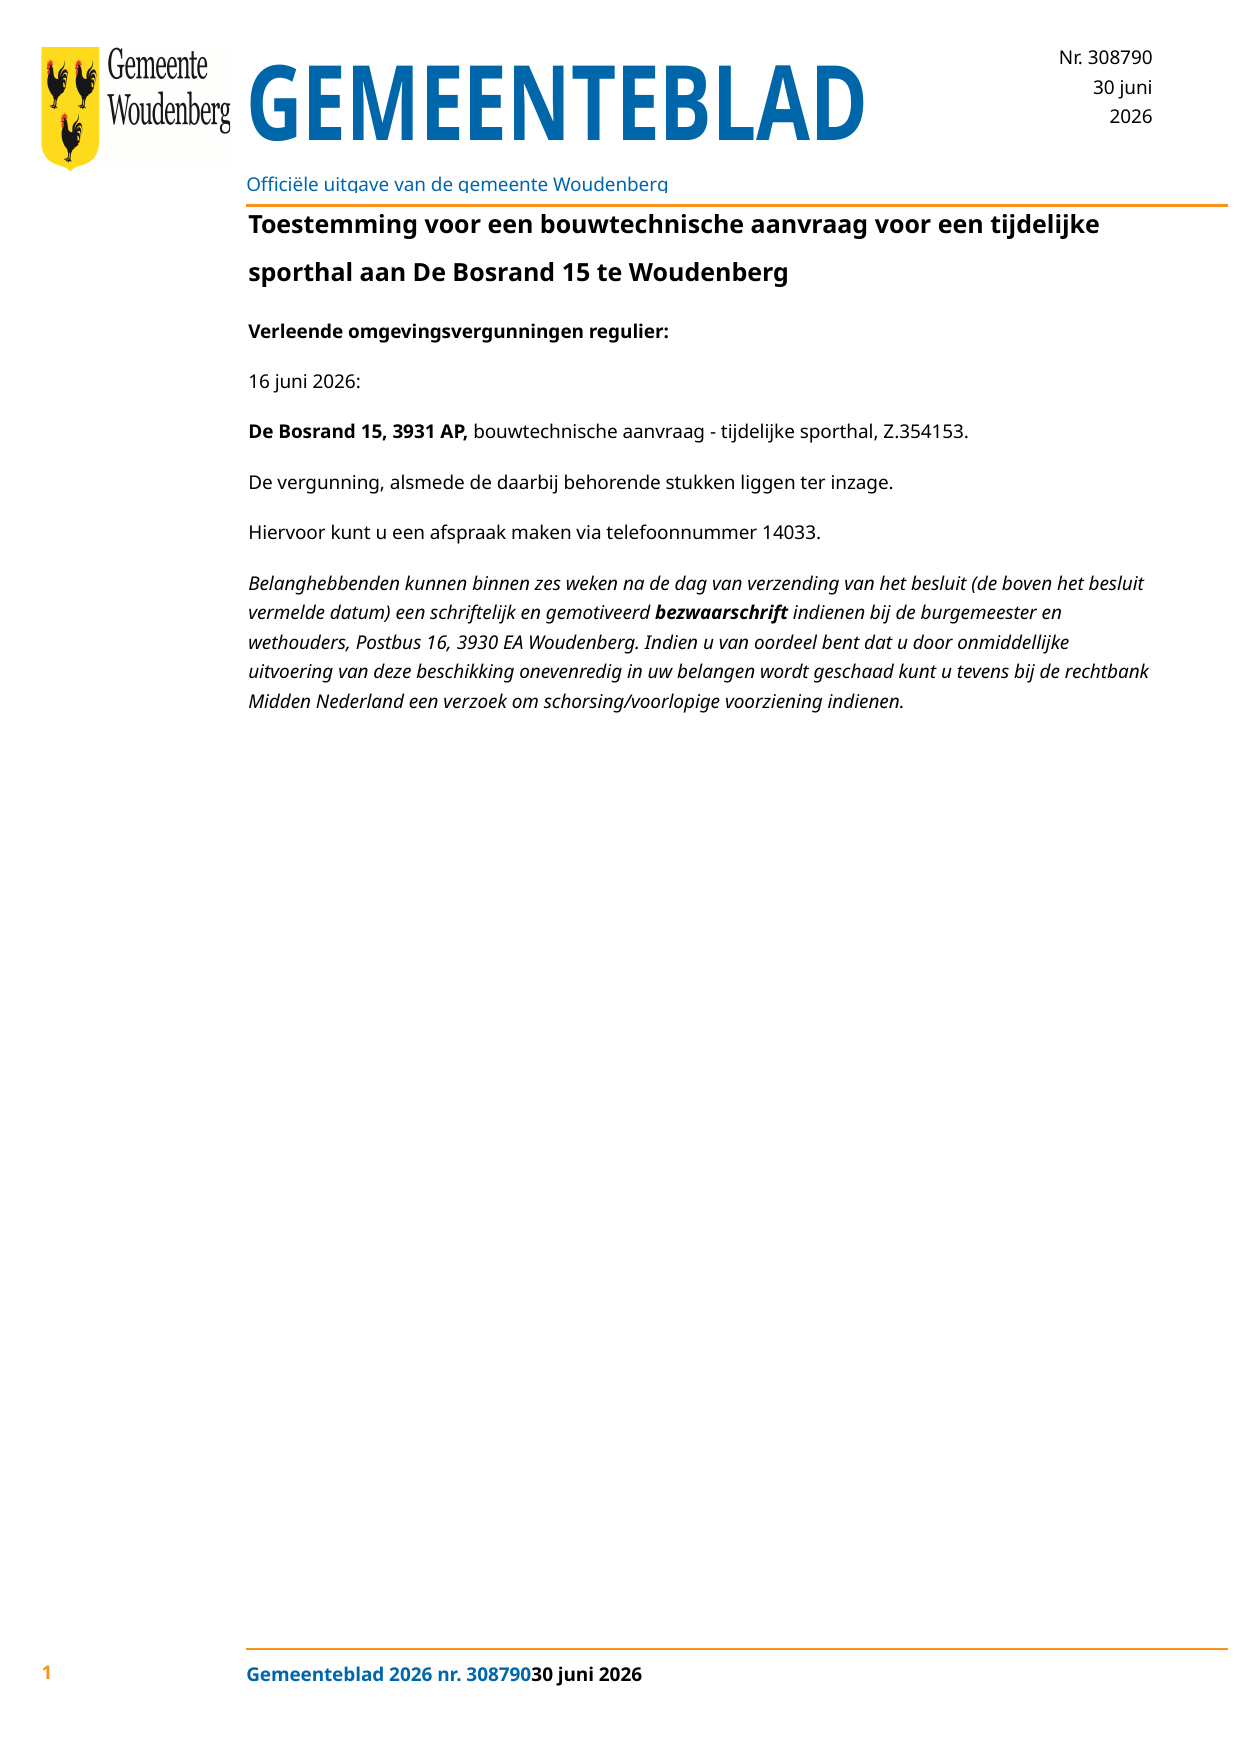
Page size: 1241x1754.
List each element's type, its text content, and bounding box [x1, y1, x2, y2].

text Hiervoor kunt u een afspraak maken via telefoonnummer 14033. [248, 519, 1152, 545]
text Verleende omgevingsvergunningen regulier: [248, 318, 1152, 344]
text Belanghebbenden kunnen binnen zes weken na de dag van verzending van het besluit (de boven het besluit vermelde datum) een schriftelijk en gemotiveerd bezwaarschrift indienen bij de burgemeester en wethouders, Postbus 16, 3930 EA Woudenberg. Indien u van oordeel bent dat u door onmiddellijke uitvoering van deze beschikking onevenredig in uw belangen wordt geschaad kunt u tevens bij de rechtbank Midden Nederland een verzoek om schorsing/voorlopige voorziening indienen. [248, 570, 1152, 714]
text De vergunning, alsmede de daarbij behorende stukken liggen ter inzage. [248, 469, 1152, 495]
text De Bosrand 15, 3931 AP, bouwtechnische aanvraag - tijdelijke sporthal, Z.354153. [248, 419, 1152, 444]
text Toestemming voor een bouwtechnische aanvraag voor een tijdelijke sporthal aan De Bosrand 15 te Woudenberg [248, 207, 1152, 288]
picture [41, 47, 231, 172]
text 16 juni 2026: [248, 368, 1152, 394]
